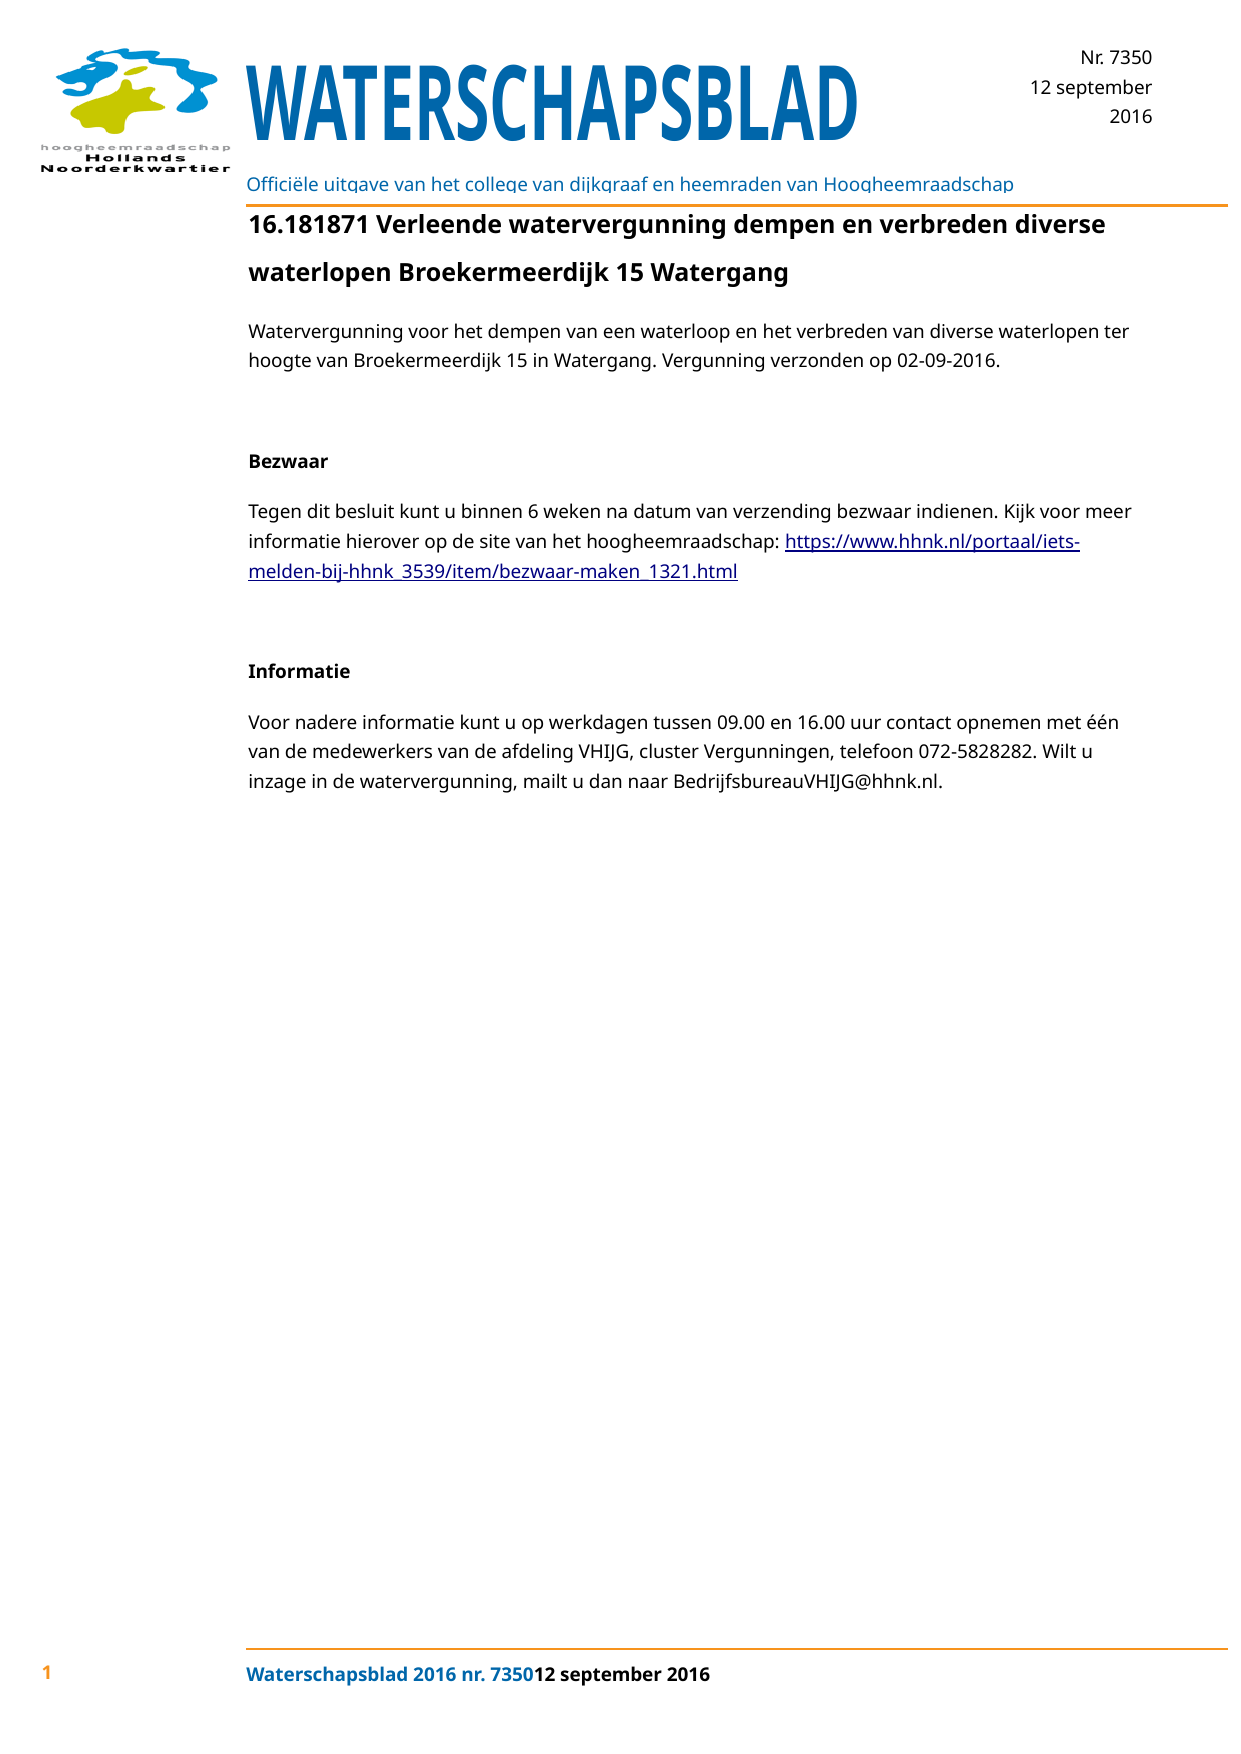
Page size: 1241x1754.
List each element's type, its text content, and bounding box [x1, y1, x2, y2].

text Watervergunning voor het dempen van een waterloop en het verbreden van diverse waterlopen ter hoogte van Broekermeerdijk 15 in Watergang. Vergunning verzonden op 02-09-2016. [248, 318, 1152, 373]
picture [41, 47, 231, 172]
text Bezwaar [248, 448, 1152, 474]
text Tegen dit besluit kunt u binnen 6 weken na datum van verzending bezwaar indienen. Kijk voor meer informatie hierover op de site van het hoogheemraadschap: https://www.hhnk.nl/portaal/iets-melden-bij-hhnk_3539/item/bezwaar-maken_1321.html [248, 499, 1152, 584]
text Voor nadere informatie kunt u op werkdagen tussen 09.00 en 16.00 uur contact opnemen met één van de medewerkers van de afdeling VHIJG, cluster Vergunningen, telefoon 072-5828282. Wilt u inzage in de watervergunning, mailt u dan naar BedrijfsbureauVHIJG@hhnk.nl. [248, 709, 1152, 794]
text Informatie [248, 659, 1152, 684]
text 16.181871 Verleende watervergunning dempen en verbreden diverse waterlopen Broekermeerdijk 15 Watergang [248, 207, 1152, 288]
